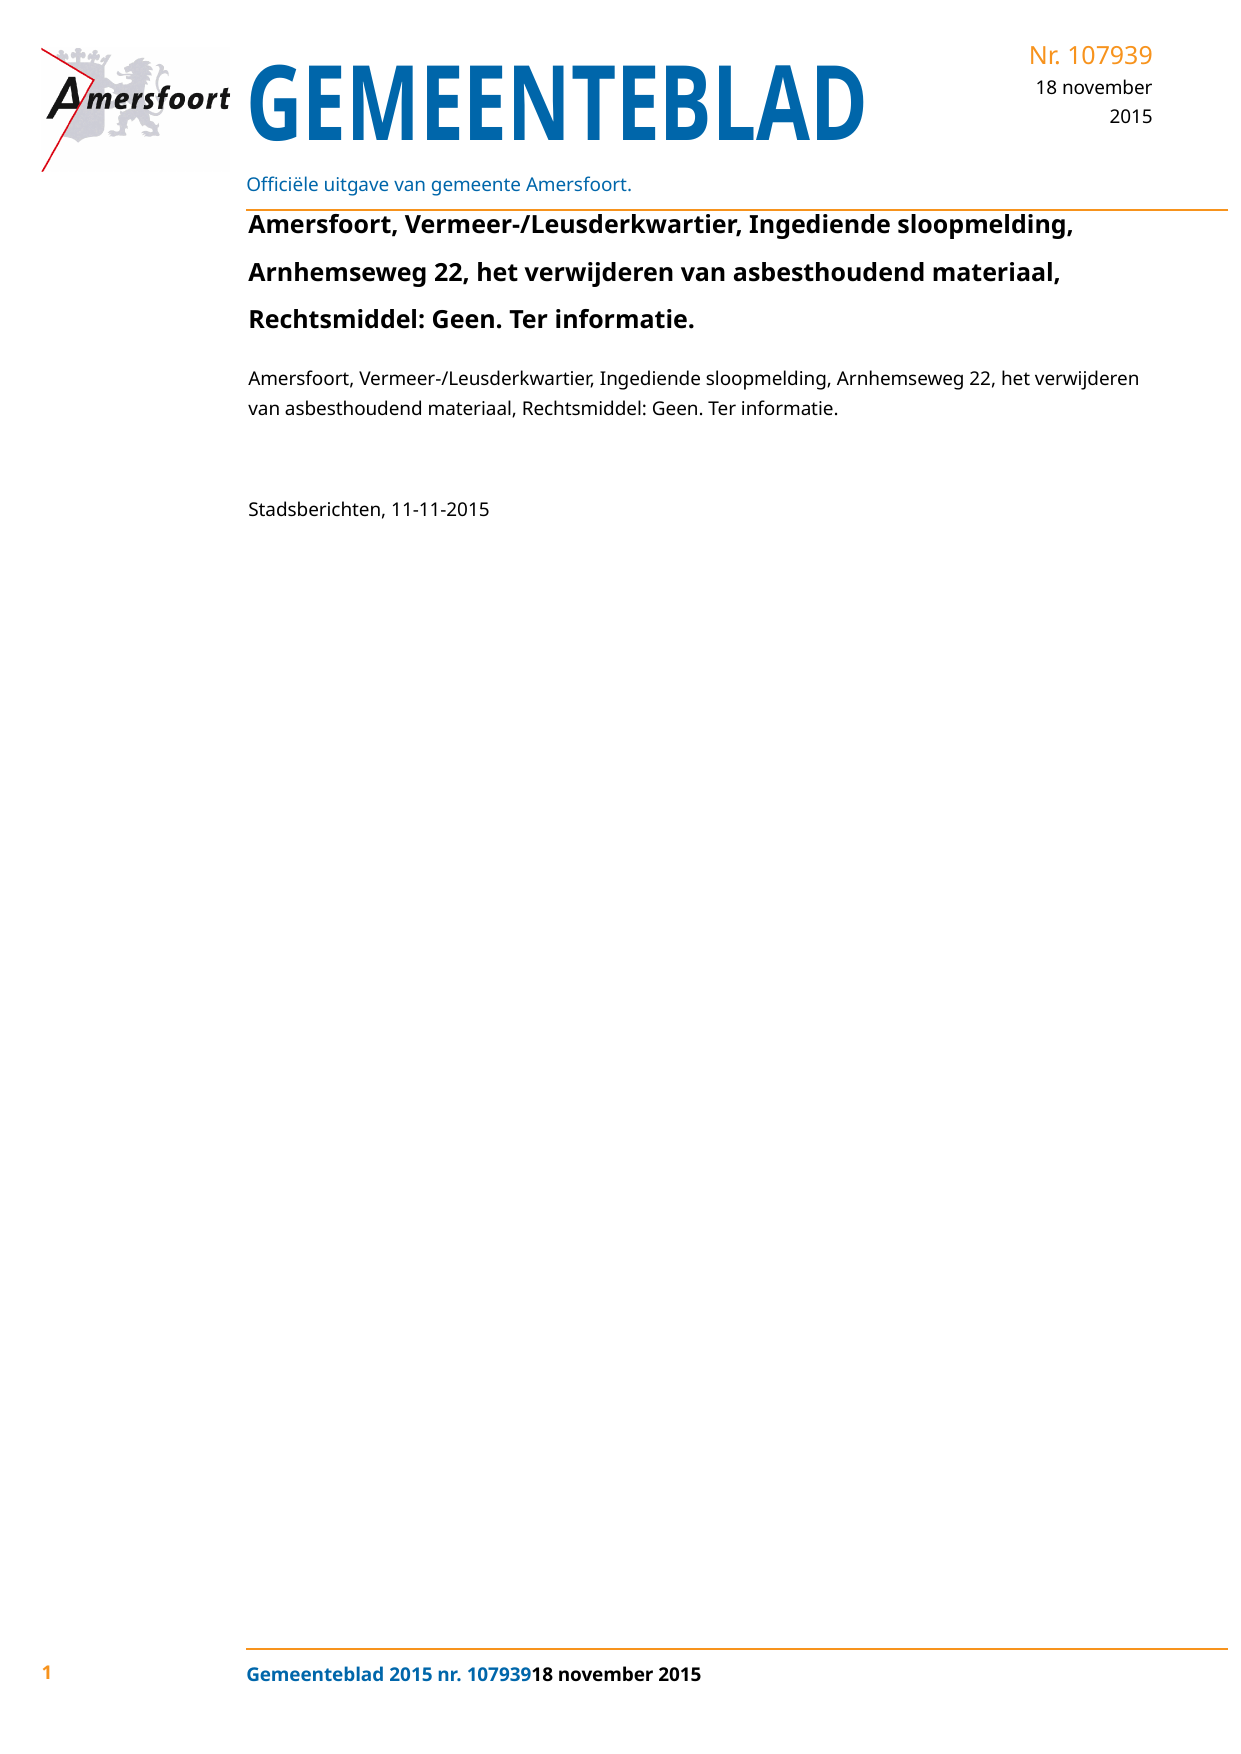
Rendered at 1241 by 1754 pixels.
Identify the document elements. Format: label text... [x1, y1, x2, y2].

picture [41, 47, 231, 172]
text Amersfoort, Vermeer-/Leusderkwartier, Ingediende sloopmelding, Arnhemseweg 22, het verwijderen van asbesthoudend materiaal, Rechtsmiddel: Geen. Ter informatie. [248, 211, 1152, 336]
text Stadsberichten, 11-11-2015 [248, 496, 1152, 522]
text Amersfoort, Vermeer-/Leusderkwartier, Ingediende sloopmelding, Arnhemseweg 22, het verwijderen van asbesthoudend materiaal, Rechtsmiddel: Geen. Ter informatie. [248, 366, 1152, 421]
